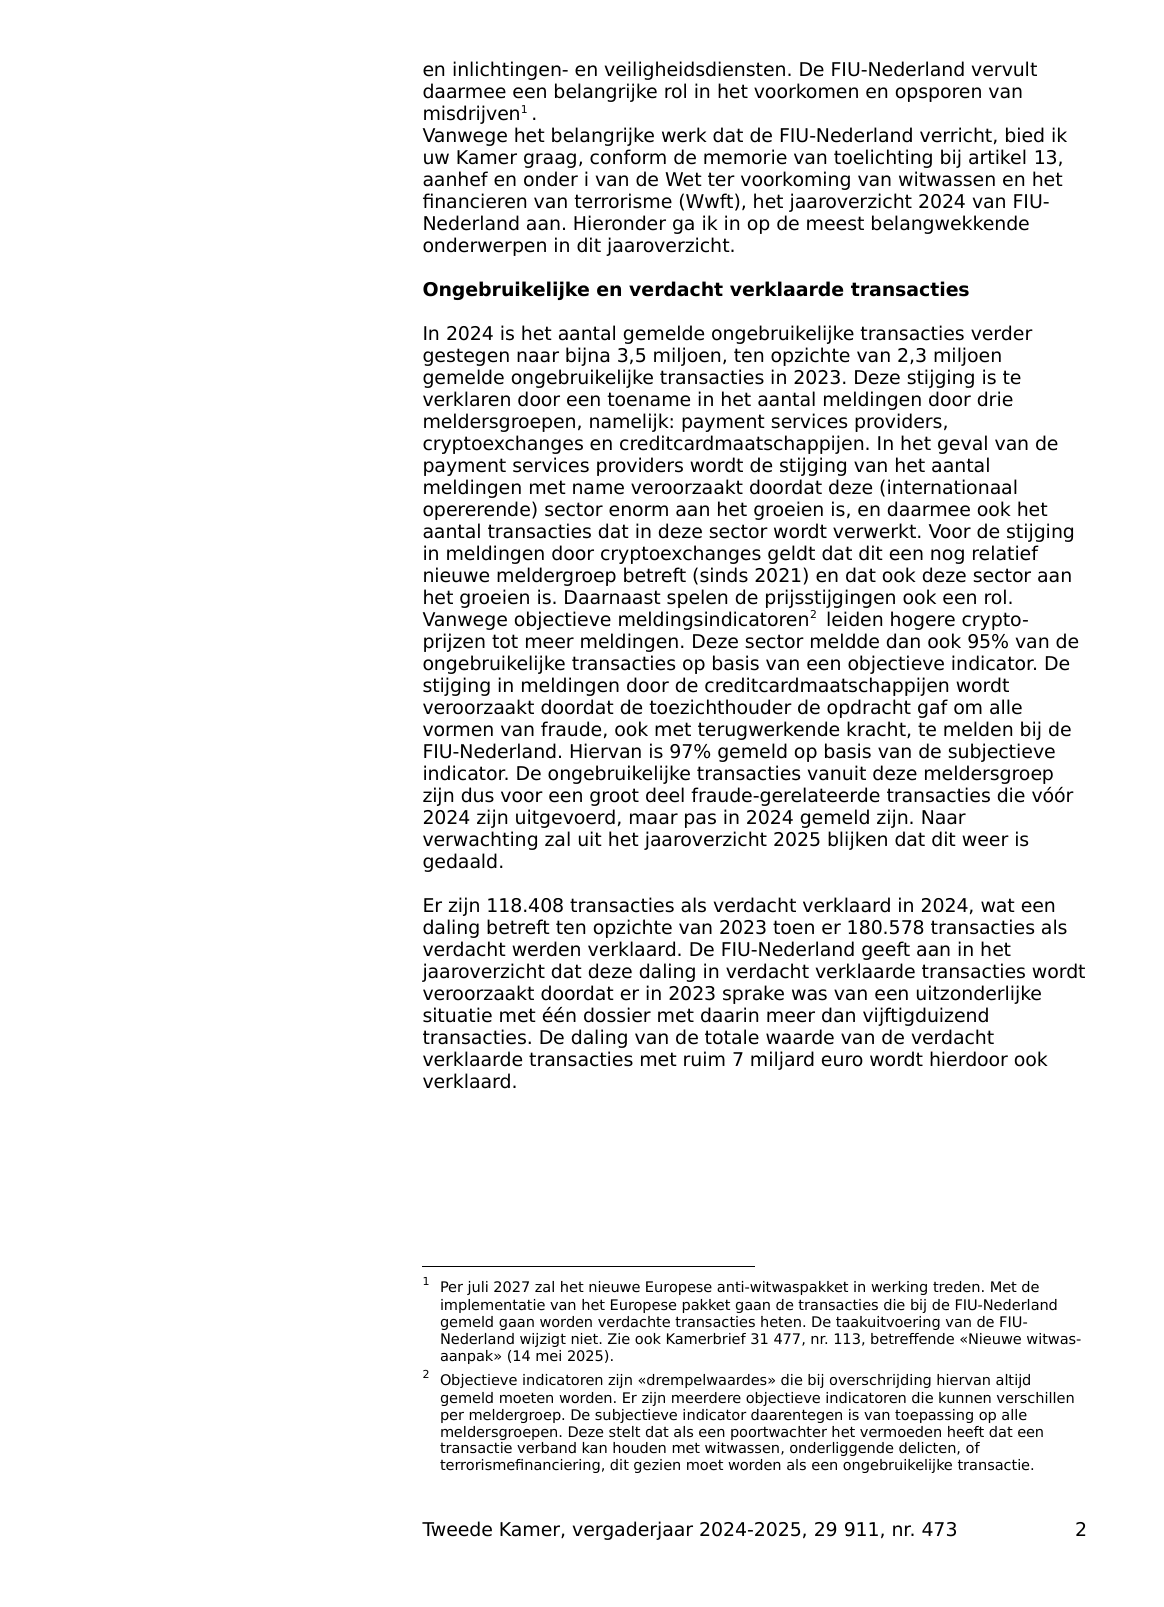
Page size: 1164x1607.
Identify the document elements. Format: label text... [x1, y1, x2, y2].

text Er zijn 118.408 transacties als verdacht verklaard in 2024, wat een daling betreft ten opzichte van 2023 toen er 180.578 transacties als verdacht werden verklaard. De FIU-Nederland geeft aan in het jaaroverzicht dat deze daling in verdacht verklaarde transacties wordt veroorzaakt doordat er in 2023 sprake was van een uitzonderlijke situatie met één dossier met daarin meer dan vijftigduizend transacties. De daling van de totale waarde van de verdacht verklaarde transacties met ruim 7 miljard euro wordt hierdoor ook verklaard. [422, 895, 1087, 1093]
text en inlichtingen- en veiligheidsdiensten. De FIU-Nederland vervult daarmee een belangrijke rol in het voorkomen en opsporen van misdrijven. [422, 59, 1087, 125]
text Vanwege het belangrijke werk dat de FIU-Nederland verricht, bied ik uw Kamer graag, conform de memorie van toelichting bij artikel 13, aanhef en onder i van de Wet ter voorkoming van witwassen en het financieren van terrorisme (Wwft), het jaaroverzicht 2024 van FIU-Nederland aan. Hieronder ga ik in op de meest belangwekkende onderwerpen in dit jaaroverzicht. [422, 125, 1087, 257]
subtitle Ongebruikelijke en verdacht verklaarde transacties [422, 279, 1087, 301]
text Objectieve indicatoren zijn «drempelwaardes» die bij overschrijding hiervan altijd gemeld moeten worden. Er zijn meerdere objectieve indicatoren die kunnen verschillen per meldergroep. De subjectieve indicator daarentegen is van toepassing op alle meldersgroepen. Deze stelt dat als een poortwachter het vermoeden heeft dat een transactie verband kan houden met witwassen, onderliggende delicten, of terrorismefinanciering, dit gezien moet worden als een ongebruikelijke transactie. [422, 1368, 1087, 1474]
text Per juli 2027 zal het nieuwe Europese anti-witwaspakket in werking treden. Met de implementatie van het Europese pakket gaan de transacties die bij de FIU-Nederland gemeld gaan worden verdachte transacties heten. De taakuitvoering van de FIU-Nederland wijzigt niet. Zie ook Kamerbrief 31 477, nr. 113, betreffende «Nieuwe witwas-aanpak» (14 mei 2025). [422, 1275, 1087, 1365]
text In 2024 is het aantal gemelde ongebruikelijke transacties verder gestegen naar bijna 3,5 miljoen, ten opzichte van 2,3 miljoen gemelde ongebruikelijke transacties in 2023. Deze stijging is te verklaren door een toename in het aantal meldingen door drie meldersgroepen, namelijk: payment services providers, cryptoexchanges en creditcardmaatschappijen. In het geval van de payment services providers wordt de stijging van het aantal meldingen met name veroorzaakt doordat deze (internationaal opererende) sector enorm aan het groeien is, en daarmee ook het aantal transacties dat in deze sector wordt verwerkt. Voor de stijging in meldingen door cryptoexchanges geldt dat dit een nog relatief nieuwe meldergroep betreft (sinds 2021) en dat ook deze sector aan het groeien is. Daarnaast spelen de prijsstijgingen ook een rol. Vanwege objectieve meldingsindicatoren leiden hogere crypto-prijzen tot meer meldingen. Deze sector meldde dan ook 95% van de ongebruikelijke transacties op basis van een objectieve indicator. De stijging in meldingen door de creditcardmaatschappijen wordt veroorzaakt doordat de toezichthouder de opdracht gaf om alle vormen van fraude, ook met terugwerkende kracht, te melden bij de FIU-Nederland. Hiervan is 97% gemeld op basis van de subjectieve indicator. De ongebruikelijke transacties vanuit deze meldersgroep zijn dus voor een groot deel fraude-gerelateerde transacties die vóór 2024 zijn uitgevoerd, maar pas in 2024 gemeld zijn. Naar verwachting zal uit het jaaroverzicht 2025 blijken dat dit weer is gedaald. [422, 323, 1087, 873]
